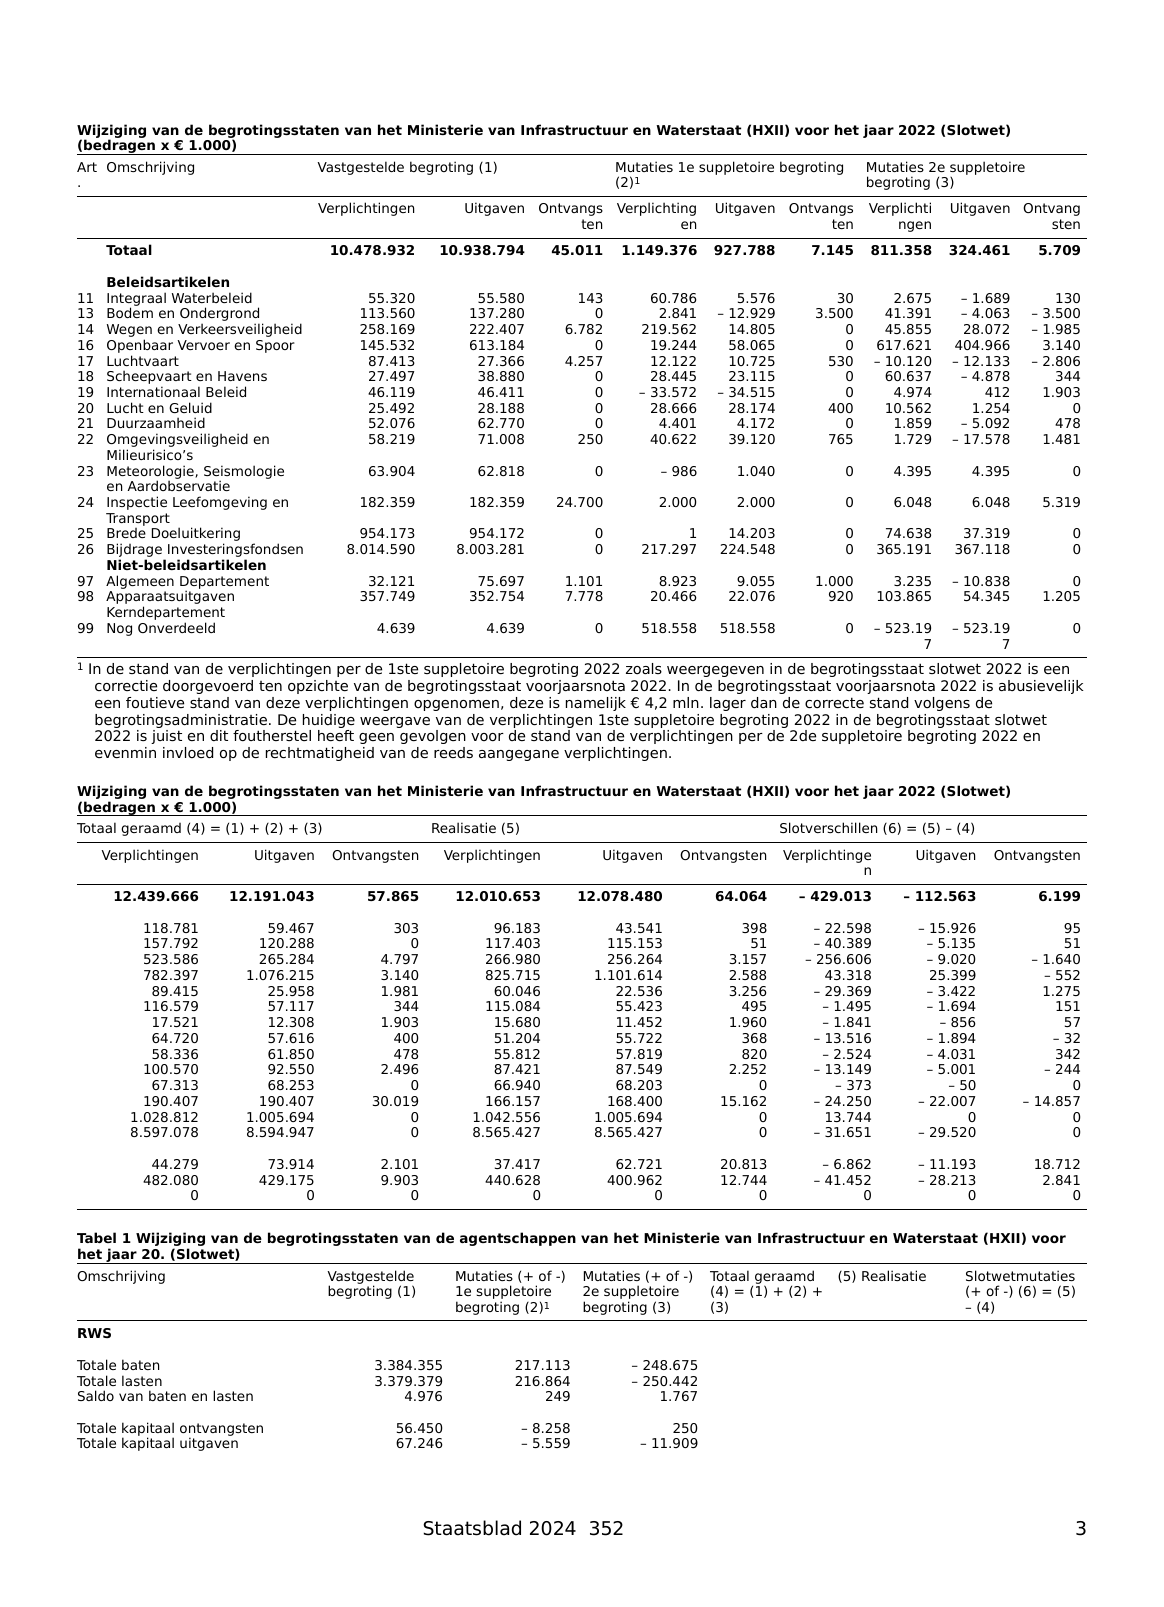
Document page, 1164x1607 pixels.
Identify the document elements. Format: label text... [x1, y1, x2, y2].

table_cell 5.709 [1016, 239, 1087, 259]
table_cell [449, 1321, 576, 1342]
table_cell 1.981 [321, 984, 425, 999]
table_cell 0 [669, 1109, 773, 1125]
table_cell [878, 905, 982, 921]
table_cell 1.205 [1016, 589, 1087, 621]
table_cell 116.579 [77, 999, 199, 1015]
table_cell – 28.213 [878, 1172, 982, 1188]
table_cell – 250.442 [576, 1373, 704, 1389]
table_cell 28.445 [609, 369, 703, 385]
table_cell 266.980 [425, 952, 547, 968]
table_cell [449, 1342, 576, 1358]
table_cell Inspectie Leefomgeving en Transport [100, 495, 312, 526]
table_cell Art. [77, 155, 100, 196]
table_cell 6.199 [982, 885, 1087, 905]
table_cell [77, 197, 100, 237]
table_cell 115.084 [425, 999, 547, 1015]
table_cell 2.588 [669, 968, 773, 983]
table_cell 64.064 [669, 885, 773, 905]
table_cell [704, 1405, 831, 1421]
table_cell [831, 1321, 959, 1342]
table_cell 43.318 [773, 968, 878, 983]
table_cell 8.594.947 [199, 1125, 321, 1141]
table_cell 145.532 [312, 338, 421, 353]
table_cell – 5.092 [938, 416, 1016, 432]
table_cell 352.754 [421, 589, 531, 621]
table_cell 58.065 [703, 338, 781, 353]
table_cell Omgevingsveiligheid en Milieurisico’s [100, 432, 312, 463]
table_cell [831, 1342, 959, 1358]
table_cell 55.812 [425, 1046, 547, 1062]
table_cell – 244 [982, 1062, 1087, 1078]
table_cell [77, 275, 100, 290]
table_cell [425, 905, 547, 921]
table_cell Verplichtingen [77, 843, 199, 883]
table_cell 8.003.281 [421, 542, 531, 558]
table_cell 27.497 [312, 369, 421, 385]
table_cell 4.639 [312, 621, 421, 657]
table_cell 3.157 [669, 952, 773, 968]
table_cell 12.078.480 [547, 885, 669, 905]
table_cell – 33.572 [609, 385, 703, 401]
table_cell – 1.694 [878, 999, 982, 1015]
table_cell 782.397 [77, 968, 199, 983]
table_cell 25.958 [199, 984, 321, 999]
table_cell [77, 558, 100, 573]
table_cell 1.028.812 [77, 1109, 199, 1125]
table_cell 103.865 [860, 589, 938, 621]
table_cell 2.841 [609, 306, 703, 322]
table_cell 3.256 [669, 984, 773, 999]
table_cell [421, 259, 531, 275]
table_cell 825.715 [425, 968, 547, 983]
table_cell 57.819 [547, 1046, 669, 1062]
table_cell 0 [531, 385, 609, 401]
table_cell Totaal geraamd (4) = (1) + (2) + (3) [704, 1264, 831, 1320]
table_cell [576, 1321, 704, 1342]
table_cell 250 [531, 432, 609, 463]
table_cell 18.712 [982, 1157, 1087, 1172]
table_cell Luchtvaart [100, 353, 312, 369]
table_cell Uitgaven [878, 843, 982, 883]
table_cell [669, 1141, 773, 1157]
table_cell Verplichtingen [609, 197, 703, 237]
table_cell 5.576 [703, 290, 781, 306]
table_cell 61.850 [199, 1046, 321, 1062]
table_cell 10.725 [703, 353, 781, 369]
table_cell 120.288 [199, 936, 321, 952]
table_cell 25.399 [878, 968, 982, 983]
table_cell 130 [1016, 290, 1087, 306]
table_cell Vastgestelde begroting (1) [312, 155, 609, 196]
table_cell Vastgestelde begroting (1) [321, 1264, 449, 1320]
table_cell – 523.197 [938, 621, 1016, 657]
table_cell [576, 1452, 704, 1468]
table_cell 52.076 [312, 416, 421, 432]
table_cell [576, 1342, 704, 1358]
table_cell 30 [781, 290, 859, 306]
table_cell 954.173 [312, 526, 421, 542]
table_cell [878, 1141, 982, 1157]
table_cell 59.467 [199, 921, 321, 936]
table_cell 324.461 [938, 239, 1016, 259]
table_cell [321, 1141, 425, 1157]
table_cell 8.565.427 [547, 1125, 669, 1141]
table_cell 0 [781, 464, 859, 495]
table_cell 10.938.794 [421, 239, 531, 259]
table_cell 0 [669, 1078, 773, 1094]
table_cell 0 [773, 1188, 878, 1208]
table_cell – 856 [878, 1015, 982, 1031]
table_cell Verplichtingen [773, 843, 878, 883]
table_cell 0 [531, 526, 609, 542]
table_cell 190.407 [77, 1094, 199, 1109]
table_cell 400 [321, 1031, 425, 1046]
table_cell 38.880 [421, 369, 531, 385]
table_cell 530 [781, 353, 859, 369]
table_cell – 32 [982, 1031, 1087, 1046]
table_cell 168.400 [547, 1094, 669, 1109]
table_cell [831, 1405, 959, 1421]
table_cell 0 [531, 416, 609, 432]
table_cell RWS [77, 1321, 321, 1342]
table_cell – 13.516 [773, 1031, 878, 1046]
table_cell Bijdrage Investeringsfondsen [100, 542, 312, 558]
table_cell 0 [781, 385, 859, 401]
table_cell [609, 275, 703, 290]
table_cell [704, 1342, 831, 1358]
table_cell – 11.909 [576, 1436, 704, 1452]
table_cell Integraal Waterbeleid [100, 290, 312, 306]
table_cell [959, 1452, 1087, 1468]
table_cell Omschrijving [77, 1264, 321, 1320]
table_cell [100, 259, 312, 275]
table_cell 20 [77, 401, 100, 416]
table_cell – 5.559 [449, 1436, 576, 1452]
table_cell – 10.838 [938, 574, 1016, 589]
table_cell 96.183 [425, 921, 547, 936]
table_cell 71.008 [421, 432, 531, 463]
table_cell 20.466 [609, 589, 703, 621]
table_cell – 41.452 [773, 1172, 878, 1188]
table_cell [959, 1321, 1087, 1342]
table_cell 367.118 [938, 542, 1016, 558]
table_cell – 2.524 [773, 1046, 878, 1062]
table_cell [1016, 558, 1087, 573]
table_cell 1.005.694 [547, 1109, 669, 1125]
table_cell Wegen en Verkeersveiligheid [100, 322, 312, 338]
table_cell Mutaties (+ of -) 2e suppletoire begroting (3) [576, 1264, 704, 1320]
table_cell 1.101.614 [547, 968, 669, 983]
table_cell 68.253 [199, 1078, 321, 1094]
table_cell 51 [982, 936, 1087, 952]
table_cell 265.284 [199, 952, 321, 968]
table_cell 0 [669, 1125, 773, 1141]
table_header Tabel 1 Wijziging van de begrotingsstaten van de agentschappen van het Ministerie van Infrastructuur en Waterstaat (HXII) voor het jaar 20. (Slotwet) [77, 1231, 1087, 1263]
table_cell 57.117 [199, 999, 321, 1015]
table_cell – 14.857 [982, 1094, 1087, 1109]
table_cell 97 [77, 574, 100, 589]
table_cell 400.962 [547, 1172, 669, 1188]
table_cell 51 [669, 936, 773, 952]
table_cell 1.254 [938, 401, 1016, 416]
table_cell 0 [547, 1188, 669, 1208]
table_cell 0 [781, 542, 859, 558]
table_cell 28.072 [938, 322, 1016, 338]
table_cell 166.157 [425, 1094, 547, 1109]
table_cell 0 [781, 621, 859, 657]
table_cell 1.903 [1016, 385, 1087, 401]
table_cell 217.113 [449, 1358, 576, 1373]
table_cell 17.521 [77, 1015, 199, 1031]
table_cell 216.864 [449, 1373, 576, 1389]
table_cell 4.797 [321, 952, 425, 968]
table_cell Verplichtingen [860, 197, 938, 237]
table_cell – 5.135 [878, 936, 982, 952]
table_cell 250 [576, 1421, 704, 1436]
table_cell 6.048 [938, 495, 1016, 526]
table_cell 28.666 [609, 401, 703, 416]
table_cell – 22.598 [773, 921, 878, 936]
table_cell 368 [669, 1031, 773, 1046]
table_cell [77, 239, 100, 259]
table_cell 224.548 [703, 542, 781, 558]
table_cell 219.562 [609, 322, 703, 338]
table_cell 0 [878, 1188, 982, 1208]
table_cell [959, 1389, 1087, 1405]
table_cell 22.076 [703, 589, 781, 621]
table_cell 74.638 [860, 526, 938, 542]
table_cell 0 [321, 1109, 425, 1125]
table_cell – 5.001 [878, 1062, 982, 1078]
table_cell – 24.250 [773, 1094, 878, 1109]
table_cell [547, 905, 669, 921]
table_cell Totale baten [77, 1358, 321, 1373]
table_cell 7.778 [531, 589, 609, 621]
table_cell 8.565.427 [425, 1125, 547, 1141]
table_cell [312, 275, 421, 290]
table_cell 2.252 [669, 1062, 773, 1078]
table_cell Totaal [100, 239, 312, 259]
table_cell 25 [77, 526, 100, 542]
table_cell 30.019 [321, 1094, 425, 1109]
table_cell [959, 1436, 1087, 1452]
table_cell Slotwetmutaties (+ of -) (6) = (5) – (4) [959, 1264, 1087, 1320]
table_cell [831, 1452, 959, 1468]
table_cell 365.191 [860, 542, 938, 558]
table_cell 62.770 [421, 416, 531, 432]
table_cell 12.308 [199, 1015, 321, 1031]
table_cell 6.048 [860, 495, 938, 526]
table_cell 0 [531, 369, 609, 385]
table_cell 0 [199, 1188, 321, 1208]
table_cell 143 [531, 290, 609, 306]
table_cell 8.597.078 [77, 1125, 199, 1141]
table_cell 495 [669, 999, 773, 1015]
table_cell 40.622 [609, 432, 703, 463]
table_cell [77, 1342, 321, 1358]
table_cell Verplichtingen [312, 197, 421, 237]
table_cell 0 [77, 1188, 199, 1208]
table_cell [959, 1358, 1087, 1373]
table_cell [773, 905, 878, 921]
table_cell [831, 1389, 959, 1405]
table_cell 1 In de stand van de verplichtingen per de 1ste suppletoire begroting 2022 zoals weergegeven in de begrotingsstaat slotwet 2022 is een correctie doorgevoerd ten opzichte van de begrotingsstaat voorjaarsnota 2022. In de begrotingsstaat voorjaarsnota 2022 is abusievelijk een foutieve stand van deze verplichtingen opgenomen, deze is namelijk € 4,2 mln. lager dan de correcte stand volgens de begrotingsadministratie. De huidige weergave van de verplichtingen 1ste suppletoire begroting 2022 in de begrotingsstaat slotwet 2022 is juist en dit foutherstel heeft geen gevolgen voor de stand van de verplichtingen per de 2de suppletoire begroting 2022 en evenmin invloed op de rechtmatigheid van de reeds aangegane verplichtingen. [77, 658, 1087, 762]
table_cell 63.904 [312, 464, 421, 495]
table_cell 17 [77, 353, 100, 369]
table_cell 27.366 [421, 353, 531, 369]
table_cell 342 [982, 1046, 1087, 1062]
table_cell 25.492 [312, 401, 421, 416]
table_cell Mutaties 2e suppletoire begroting (3) [860, 155, 1087, 196]
table_cell [704, 1436, 831, 1452]
table_cell 12.010.653 [425, 885, 547, 905]
table_cell 0 [781, 495, 859, 526]
table_cell 21 [77, 416, 100, 432]
table_cell Ontvangsten [669, 843, 773, 883]
table_cell [831, 1436, 959, 1452]
table_cell Scheepvaart en Havens [100, 369, 312, 385]
table_cell [421, 558, 531, 573]
table_cell Algemeen Departement [100, 574, 312, 589]
table_cell – 22.007 [878, 1094, 982, 1109]
table_cell 16 [77, 338, 100, 353]
table_cell 182.359 [421, 495, 531, 526]
table_cell 0 [982, 1109, 1087, 1125]
table_cell 15.162 [669, 1094, 773, 1109]
table_cell 24 [77, 495, 100, 526]
table_cell [77, 1141, 199, 1157]
table_cell – 986 [609, 464, 703, 495]
table_cell – 29.520 [878, 1125, 982, 1141]
table_cell Mutaties 1e suppletoire begroting (2)1 [609, 155, 859, 196]
table_cell 0 [321, 936, 425, 952]
table_cell [669, 905, 773, 921]
table_cell 60.637 [860, 369, 938, 385]
table_cell 0 [781, 526, 859, 542]
table_cell 820 [669, 1046, 773, 1062]
table_cell Ontvangsten [781, 197, 859, 237]
table_cell 157.792 [77, 936, 199, 952]
table_cell 44.279 [77, 1157, 199, 1172]
table_cell [1016, 275, 1087, 290]
table_cell [609, 259, 703, 275]
table_cell [77, 905, 199, 921]
table_cell [77, 1452, 321, 1468]
table_cell Ontvangsten [982, 843, 1087, 883]
table_cell 429.175 [199, 1172, 321, 1188]
table_cell Meteorologie, Seismologie en Aardobservatie [100, 464, 312, 495]
table_cell Uitgaven [421, 197, 531, 237]
table_cell 4.172 [703, 416, 781, 432]
table_cell 23 [77, 464, 100, 495]
table_cell – 429.013 [773, 885, 878, 905]
table_cell 0 [1016, 526, 1087, 542]
table_cell 412 [938, 385, 1016, 401]
table_cell 66.940 [425, 1078, 547, 1094]
table_cell – 12.929 [703, 306, 781, 322]
table_cell [449, 1405, 576, 1421]
table_cell 404.966 [938, 338, 1016, 353]
table_cell [959, 1405, 1087, 1421]
table_cell 7.145 [781, 239, 859, 259]
table_cell 0 [982, 1125, 1087, 1141]
table_cell 4.976 [321, 1389, 449, 1405]
table_cell 39.120 [703, 432, 781, 463]
table_cell – 4.031 [878, 1046, 982, 1062]
table_cell [321, 1452, 449, 1468]
table_cell 182.359 [312, 495, 421, 526]
table_cell [531, 558, 609, 573]
table_cell 344 [1016, 369, 1087, 385]
table_cell 18 [77, 369, 100, 385]
table_cell – 1.894 [878, 1031, 982, 1046]
table_cell 8.923 [609, 574, 703, 589]
table_cell 75.697 [421, 574, 531, 589]
table_cell Bodem en Ondergrond [100, 306, 312, 322]
table_cell 0 [531, 621, 609, 657]
table_cell 4.257 [531, 353, 609, 369]
table_cell – 1.495 [773, 999, 878, 1015]
table_cell [773, 1141, 878, 1157]
table_cell – 6.862 [773, 1157, 878, 1172]
table_cell 518.558 [609, 621, 703, 657]
table_cell 1.767 [576, 1389, 704, 1405]
table_cell [938, 275, 1016, 290]
table_cell Nog Onverdeeld [100, 621, 312, 657]
table_cell [704, 1389, 831, 1405]
table_cell [959, 1421, 1087, 1436]
table_cell Totale kapitaal ontvangsten [77, 1421, 321, 1436]
table_cell 10.562 [860, 401, 938, 416]
table_cell 58.219 [312, 432, 421, 463]
table_cell 45.011 [531, 239, 609, 259]
table_cell 87.549 [547, 1062, 669, 1078]
table_cell 4.395 [938, 464, 1016, 495]
table_cell 217.297 [609, 542, 703, 558]
table_cell 118.781 [77, 921, 199, 936]
table_cell Internationaal Beleid [100, 385, 312, 401]
table_cell [938, 558, 1016, 573]
table_cell – 4.878 [938, 369, 1016, 385]
table_cell Brede Doeluitkering [100, 526, 312, 542]
table_cell 0 [531, 542, 609, 558]
table_cell 9.055 [703, 574, 781, 589]
table_cell 37.417 [425, 1157, 547, 1172]
table_cell – 12.133 [938, 353, 1016, 369]
table_cell 41.391 [860, 306, 938, 322]
table_cell 518.558 [703, 621, 781, 657]
table_cell 19.244 [609, 338, 703, 353]
table_cell 765 [781, 432, 859, 463]
table_cell 55.423 [547, 999, 669, 1015]
table_cell [703, 275, 781, 290]
table_cell 58.336 [77, 1046, 199, 1062]
table_cell 55.722 [547, 1031, 669, 1046]
table_cell 98 [77, 589, 100, 621]
table_cell 117.403 [425, 936, 547, 952]
table_cell 440.628 [425, 1172, 547, 1188]
table_cell 10.478.932 [312, 239, 421, 259]
table_cell 12.191.043 [199, 885, 321, 905]
table_cell 2.675 [860, 290, 938, 306]
table_cell Uitgaven [938, 197, 1016, 237]
table_cell 0 [878, 1109, 982, 1125]
table_cell [312, 259, 421, 275]
table_cell 6.782 [531, 322, 609, 338]
table_cell [199, 905, 321, 921]
table_cell 5.319 [1016, 495, 1087, 526]
table_cell 64.720 [77, 1031, 199, 1046]
table_cell 811.358 [860, 239, 938, 259]
table_cell 0 [531, 464, 609, 495]
table_cell Ontvangsten [531, 197, 609, 237]
table_cell 60.786 [609, 290, 703, 306]
table_cell 12.122 [609, 353, 703, 369]
table_cell – 15.926 [878, 921, 982, 936]
table_cell [704, 1452, 831, 1468]
table_cell 4.401 [609, 416, 703, 432]
table_cell Mutaties (+ of -) 1e suppletoire begroting (2)1 [449, 1264, 576, 1320]
table_cell Verplichtingen [425, 843, 547, 883]
table_cell – 8.258 [449, 1421, 576, 1436]
table_cell Totale kapitaal uitgaven [77, 1436, 321, 1452]
table_header Wijziging van de begrotingsstaten van het Ministerie van Infrastructuur en Waterstaat (HXII) voor het jaar 2022 (Slotwet) (bedragen x € 1.000) [77, 784, 1087, 815]
table_cell 24.700 [531, 495, 609, 526]
table_cell 0 [1016, 542, 1087, 558]
table_cell 398 [669, 921, 773, 936]
table_cell – 2.806 [1016, 353, 1087, 369]
table_cell 1.076.215 [199, 968, 321, 983]
table_cell 55.580 [421, 290, 531, 306]
table_cell [982, 905, 1087, 921]
table_cell [321, 905, 425, 921]
table_cell 32.121 [312, 574, 421, 589]
table_cell [704, 1321, 831, 1342]
table_cell [199, 1141, 321, 1157]
table_cell 0 [321, 1078, 425, 1094]
table_cell – 17.578 [938, 432, 1016, 463]
table_cell [831, 1421, 959, 1436]
table_cell 0 [321, 1188, 425, 1208]
table_cell Ontvangsten [1016, 197, 1087, 237]
table_cell 400 [781, 401, 859, 416]
table_cell 51.204 [425, 1031, 547, 1046]
table_cell [703, 259, 781, 275]
table_cell Saldo van baten en lasten [77, 1389, 321, 1405]
table_cell 0 [531, 401, 609, 416]
table_cell Totaal geraamd (4) = (1) + (2) + (3) [77, 816, 425, 842]
table_cell [77, 1405, 321, 1421]
table_cell [704, 1373, 831, 1389]
table_cell Slotverschillen (6) = (5) – (4) [773, 816, 1087, 842]
table_cell 73.914 [199, 1157, 321, 1172]
table_cell (5) Realisatie [831, 1264, 959, 1320]
table_cell 57.616 [199, 1031, 321, 1046]
table_cell 2.000 [609, 495, 703, 526]
table_cell 0 [781, 322, 859, 338]
table_cell [781, 275, 859, 290]
table_cell Lucht en Geluid [100, 401, 312, 416]
table_cell 4.639 [421, 621, 531, 657]
table_cell – 34.515 [703, 385, 781, 401]
table_cell 1.859 [860, 416, 938, 432]
table_cell – 523.197 [860, 621, 938, 657]
table_cell Ontvangsten [321, 843, 425, 883]
table_cell 478 [321, 1046, 425, 1062]
table_cell 2.000 [703, 495, 781, 526]
table_cell 0 [781, 416, 859, 432]
table_cell 26 [77, 542, 100, 558]
table_cell 190.407 [199, 1094, 321, 1109]
table_cell 1.000 [781, 574, 859, 589]
table_cell 89.415 [77, 984, 199, 999]
table_cell 0 [1016, 574, 1087, 589]
table_cell [959, 1373, 1087, 1389]
table_cell 1.101 [531, 574, 609, 589]
table_cell 256.264 [547, 952, 669, 968]
table_cell – 112.563 [878, 885, 982, 905]
table_cell 1.005.694 [199, 1109, 321, 1125]
table_cell – 373 [773, 1078, 878, 1094]
table_cell – 256.606 [773, 952, 878, 968]
table_cell 1.481 [1016, 432, 1087, 463]
table_cell [959, 1342, 1087, 1358]
table_cell 0 [982, 1078, 1087, 1094]
table_cell [449, 1452, 576, 1468]
table_cell 3.384.355 [321, 1358, 449, 1373]
table_cell 523.586 [77, 952, 199, 968]
table_cell Omschrijving [100, 155, 312, 196]
table_cell Totale lasten [77, 1373, 321, 1389]
table_cell 87.413 [312, 353, 421, 369]
table_cell 54.345 [938, 589, 1016, 621]
table_cell 954.172 [421, 526, 531, 542]
table_cell Niet-beleidsartikelen [100, 558, 312, 573]
table_cell [831, 1358, 959, 1373]
table_cell [781, 259, 859, 275]
table_cell 1.960 [669, 1015, 773, 1031]
table_cell 1.040 [703, 464, 781, 495]
table_cell [831, 1373, 959, 1389]
table_cell 62.721 [547, 1157, 669, 1172]
table_cell 43.541 [547, 921, 669, 936]
table_cell – 29.369 [773, 984, 878, 999]
table_cell [547, 1141, 669, 1157]
table_cell 0 [425, 1188, 547, 1208]
table_cell [704, 1421, 831, 1436]
table_cell 1.903 [321, 1015, 425, 1031]
table_cell 57 [982, 1015, 1087, 1031]
table_cell Uitgaven [547, 843, 669, 883]
table_cell 57.865 [321, 885, 425, 905]
table_cell 67.313 [77, 1078, 199, 1094]
table_cell 46.119 [312, 385, 421, 401]
table_cell 19 [77, 385, 100, 401]
table_cell 99 [77, 621, 100, 657]
table_cell Beleidsartikelen [100, 275, 312, 290]
table_cell 0 [1016, 401, 1087, 416]
table_cell – 13.149 [773, 1062, 878, 1078]
table_cell 478 [1016, 416, 1087, 432]
table_cell 28.188 [421, 401, 531, 416]
table_cell 344 [321, 999, 425, 1015]
table_cell 46.411 [421, 385, 531, 401]
table_cell 1.042.556 [425, 1109, 547, 1125]
table_header Wijziging van de begrotingsstaten van het Ministerie van Infrastructuur en Waterstaat (HXII) voor het jaar 2022 (Slotwet) (bedragen x € 1.000) [77, 122, 1087, 154]
table_cell – 10.120 [860, 353, 938, 369]
table_cell [77, 259, 100, 275]
table_cell 1 [609, 526, 703, 542]
table_cell – 40.389 [773, 936, 878, 952]
table_cell 0 [982, 1188, 1087, 1208]
table_cell [531, 259, 609, 275]
table_cell 1.149.376 [609, 239, 703, 259]
table_cell [100, 197, 312, 237]
table_cell 1.275 [982, 984, 1087, 999]
table_cell Openbaar Vervoer en Spoor [100, 338, 312, 353]
table_cell – 3.422 [878, 984, 982, 999]
table_cell 0 [1016, 464, 1087, 495]
table_cell 22 [77, 432, 100, 463]
table_cell 9.903 [321, 1172, 425, 1188]
table_cell Uitgaven [703, 197, 781, 237]
table_cell 92.550 [199, 1062, 321, 1078]
table_cell – 248.675 [576, 1358, 704, 1373]
table_cell 303 [321, 921, 425, 936]
table_cell [321, 1321, 449, 1342]
table_cell Uitgaven [199, 843, 321, 883]
table_cell 927.788 [703, 239, 781, 259]
table_cell [982, 1141, 1087, 1157]
table_cell 3.140 [1016, 338, 1087, 353]
table_cell 617.621 [860, 338, 938, 353]
table_cell 23.115 [703, 369, 781, 385]
table_cell 62.818 [421, 464, 531, 495]
table_cell 14 [77, 322, 100, 338]
table_cell 2.841 [982, 1172, 1087, 1188]
table_cell – 31.651 [773, 1125, 878, 1141]
table_cell [312, 558, 421, 573]
table_cell 14.805 [703, 322, 781, 338]
table_cell 137.280 [421, 306, 531, 322]
table_cell 0 [669, 1188, 773, 1208]
table_cell 113.560 [312, 306, 421, 322]
table_cell [938, 259, 1016, 275]
table_cell 56.450 [321, 1421, 449, 1436]
table_cell [703, 558, 781, 573]
table_cell 87.421 [425, 1062, 547, 1078]
table_cell 115.153 [547, 936, 669, 952]
table_cell 0 [1016, 621, 1087, 657]
table_cell 15.680 [425, 1015, 547, 1031]
table_cell 4.395 [860, 464, 938, 495]
table_cell 2.496 [321, 1062, 425, 1078]
table_cell – 11.193 [878, 1157, 982, 1172]
table_cell 45.855 [860, 322, 938, 338]
table_cell [1016, 259, 1087, 275]
table_cell 4.974 [860, 385, 938, 401]
table_cell [321, 1405, 449, 1421]
table_cell 0 [531, 338, 609, 353]
table_cell 8.014.590 [312, 542, 421, 558]
table_cell [609, 558, 703, 573]
table_cell 22.536 [547, 984, 669, 999]
table_cell – 3.500 [1016, 306, 1087, 322]
table_cell – 552 [982, 968, 1087, 983]
table_cell 13.744 [773, 1109, 878, 1125]
table_cell 3.500 [781, 306, 859, 322]
table_cell 0 [321, 1125, 425, 1141]
table_cell [860, 259, 938, 275]
table_cell 920 [781, 589, 859, 621]
table_cell – 1.841 [773, 1015, 878, 1031]
table_cell 258.169 [312, 322, 421, 338]
table_cell 13 [77, 306, 100, 322]
table_cell – 1.689 [938, 290, 1016, 306]
table_cell 100.570 [77, 1062, 199, 1078]
table_cell 3.235 [860, 574, 938, 589]
table_cell 12.439.666 [77, 885, 199, 905]
table_cell 68.203 [547, 1078, 669, 1094]
table_cell 2.101 [321, 1157, 425, 1172]
table_cell 0 [781, 338, 859, 353]
table_cell 14.203 [703, 526, 781, 542]
table_cell – 9.020 [878, 952, 982, 968]
table_cell 482.080 [77, 1172, 199, 1188]
table_cell 20.813 [669, 1157, 773, 1172]
table_cell 37.319 [938, 526, 1016, 542]
table_cell 67.246 [321, 1436, 449, 1452]
table_cell Duurzaamheid [100, 416, 312, 432]
table_cell 12.744 [669, 1172, 773, 1188]
table_cell 11.452 [547, 1015, 669, 1031]
table_cell 11 [77, 290, 100, 306]
table_cell 55.320 [312, 290, 421, 306]
table_cell 249 [449, 1389, 576, 1405]
table_cell – 50 [878, 1078, 982, 1094]
table_cell [860, 275, 938, 290]
table_cell 60.046 [425, 984, 547, 999]
table_cell – 1.640 [982, 952, 1087, 968]
table_cell [860, 558, 938, 573]
table_cell 222.407 [421, 322, 531, 338]
table_cell [421, 275, 531, 290]
table_cell [531, 275, 609, 290]
table_cell [321, 1342, 449, 1358]
table_cell Apparaatsuitgaven Kerndepartement [100, 589, 312, 621]
table_cell 357.749 [312, 589, 421, 621]
table_cell 95 [982, 921, 1087, 936]
table_cell [576, 1405, 704, 1421]
table_cell – 4.063 [938, 306, 1016, 322]
table_cell 3.379.379 [321, 1373, 449, 1389]
table_cell 28.174 [703, 401, 781, 416]
table_cell 3.140 [321, 968, 425, 983]
table_cell [704, 1358, 831, 1373]
table_cell Realisatie (5) [425, 816, 773, 842]
table_cell [425, 1141, 547, 1157]
table_cell [781, 558, 859, 573]
table_cell 613.184 [421, 338, 531, 353]
table_cell 1.729 [860, 432, 938, 463]
table_cell 0 [781, 369, 859, 385]
table_cell 0 [531, 306, 609, 322]
table_cell 151 [982, 999, 1087, 1015]
table_cell – 1.985 [1016, 322, 1087, 338]
